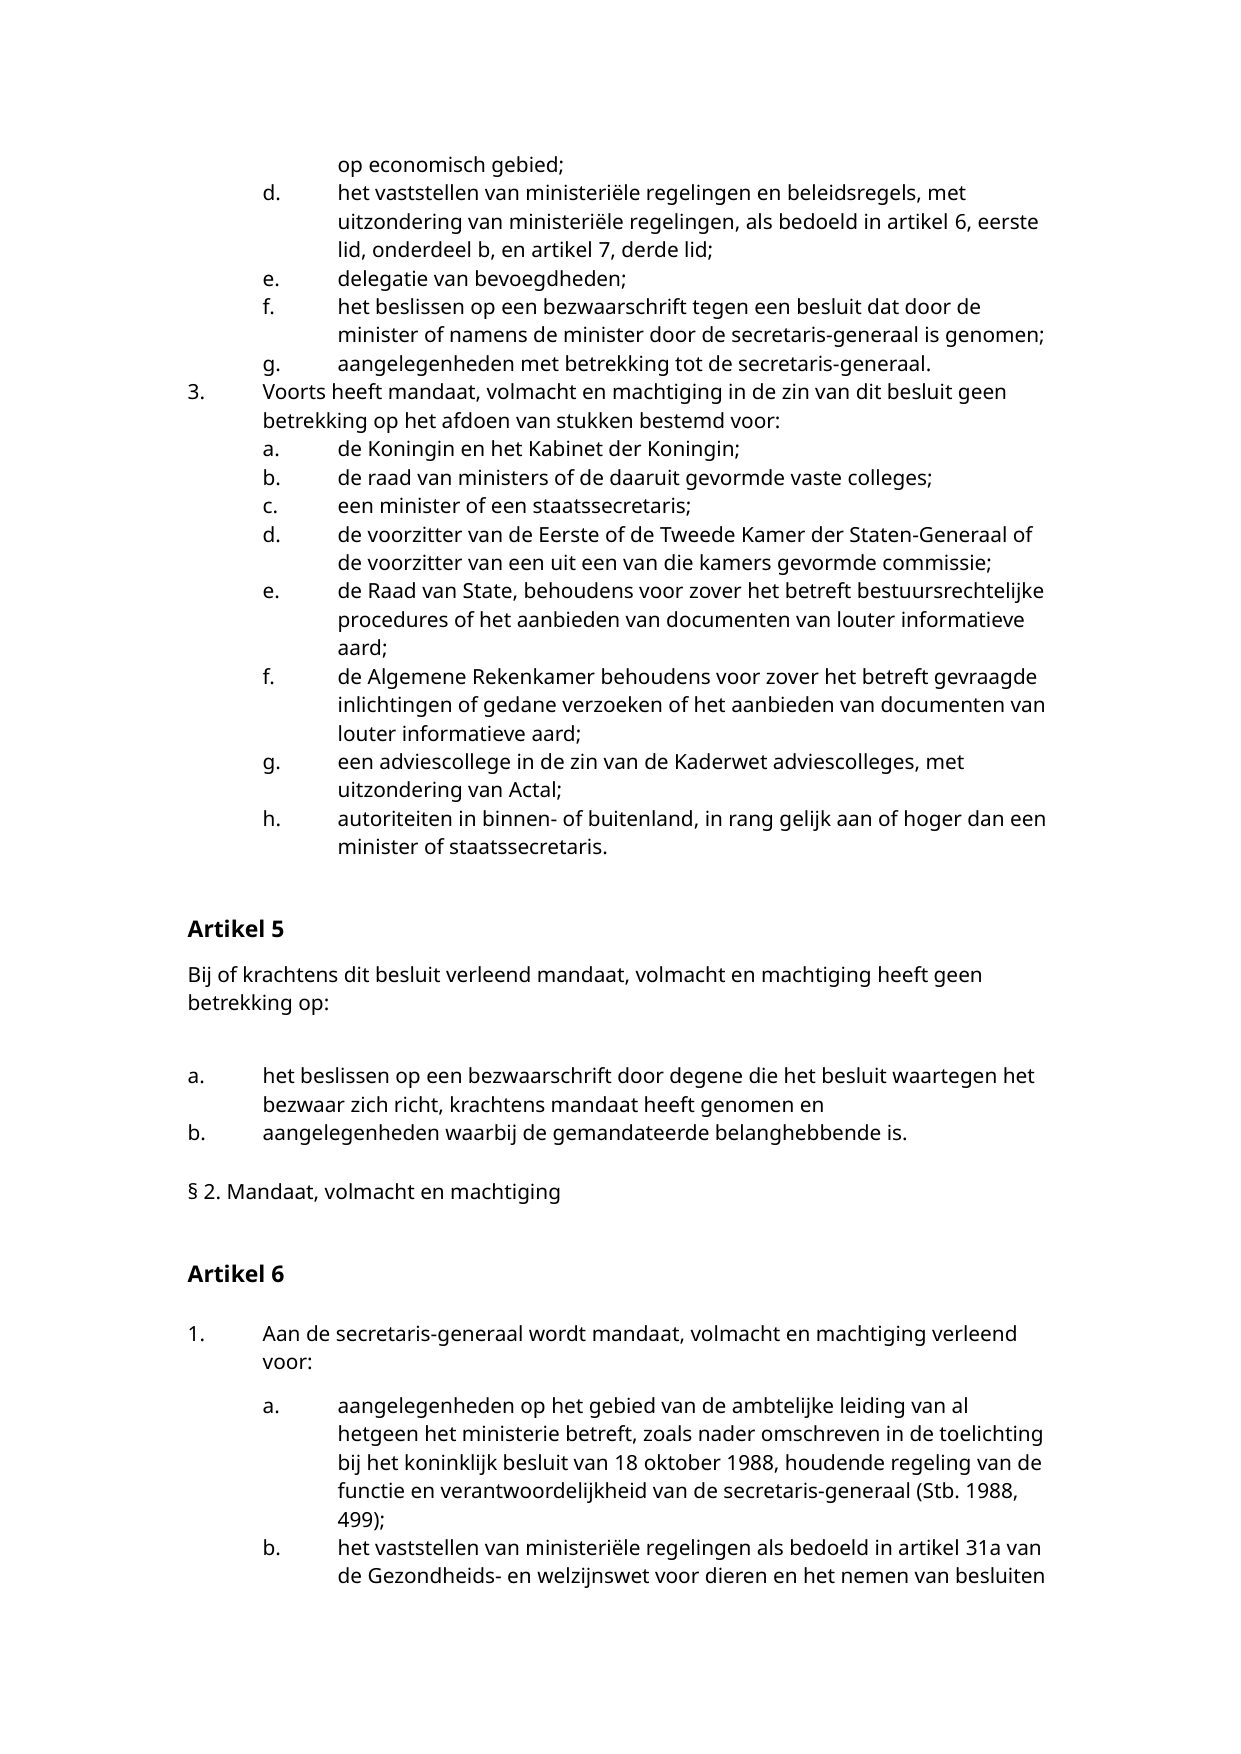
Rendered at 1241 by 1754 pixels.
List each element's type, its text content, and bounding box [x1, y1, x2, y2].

list aangelegenheden met betrekking tot de secretaris-generaal. [262, 349, 1053, 377]
list aangelegenheden waarbij de gemandateerde belanghebbende is. [187, 1118, 1053, 1147]
list het vaststellen van ministeriële regelingen en beleidsregels, met uitzondering van ministeriële regelingen, als bedoeld in artikel 6, eerste lid, onderdeel b, en artikel 7, derde lid; [262, 178, 1053, 264]
list een adviescollege in de zin van de Kaderwet adviescolleges, met uitzondering van Actal; [262, 747, 1053, 804]
list autoriteiten in binnen- of buitenland, in rang gelijk aan of hoger dan een minister of staatssecretaris. [262, 804, 1053, 861]
list het beslissen op een bezwaarschrift door degene die het besluit waartegen het bezwaar zich richt, krachtens mandaat heeft genomen en [187, 1062, 1053, 1118]
list de Raad van State, behoudens voor zover het betreft bestuursrechtelijke procedures of het aanbieden van documenten van louter informatieve aard; [262, 577, 1053, 662]
list de voorzitter van de Eerste of de Tweede Kamer der Staten-Generaal of de voorzitter van een uit een van die kamers gevormde commissie; [262, 520, 1053, 577]
list aangelegenheden op het gebied van de ambtelijke leiding van al hetgeen het ministerie betreft, zoals nader omschreven in de toelichting bij het koninklijk besluit van 18 oktober 1988, houdende regeling van de functie en verantwoordelijkheid van de secretaris-generaal (Stb. 1988, 499); [262, 1391, 1053, 1533]
list het vaststellen van ministeriële regelingen als bedoeld in artikel 31a van de Gezondheids- en welzijnswet voor dieren en het nemen van besluiten [262, 1533, 1053, 1590]
list de Algemene Rekenkamer behoudens voor zover het betreft gevraagde inlichtingen of gedane verzoeken of het aanbieden van documenten van louter informatieve aard; [262, 662, 1053, 747]
subtitle Artikel 6 [187, 1258, 1053, 1289]
list delegatie van bevoegdheden; [262, 264, 1053, 292]
list het beslissen op een bezwaarschrift tegen een besluit dat door de minister of namens de minister door de secretaris-generaal is genomen; [262, 292, 1053, 349]
list op economisch gebied; [262, 150, 1053, 178]
list de raad van ministers of de daaruit gevormde vaste colleges; [262, 463, 1053, 491]
list Aan de secretaris-generaal wordt mandaat, volmacht en machtiging verleend voor: [187, 1319, 1053, 1376]
subtitle Artikel 5 [187, 913, 1053, 945]
subtitle § 2. Mandaat, volmacht en machtiging [187, 1177, 1053, 1205]
list een minister of een staatssecretaris; [262, 491, 1053, 520]
text Bij of krachtens dit besluit verleend mandaat, volmacht en machtiging heeft geen betrekking op: [187, 960, 1053, 1017]
list de Koningin en het Kabinet der Koningin; [262, 434, 1053, 463]
list Voorts heeft mandaat, volmacht en machtiging in de zin van dit besluit geen betrekking op het afdoen van stukken bestemd voor: [187, 377, 1053, 434]
